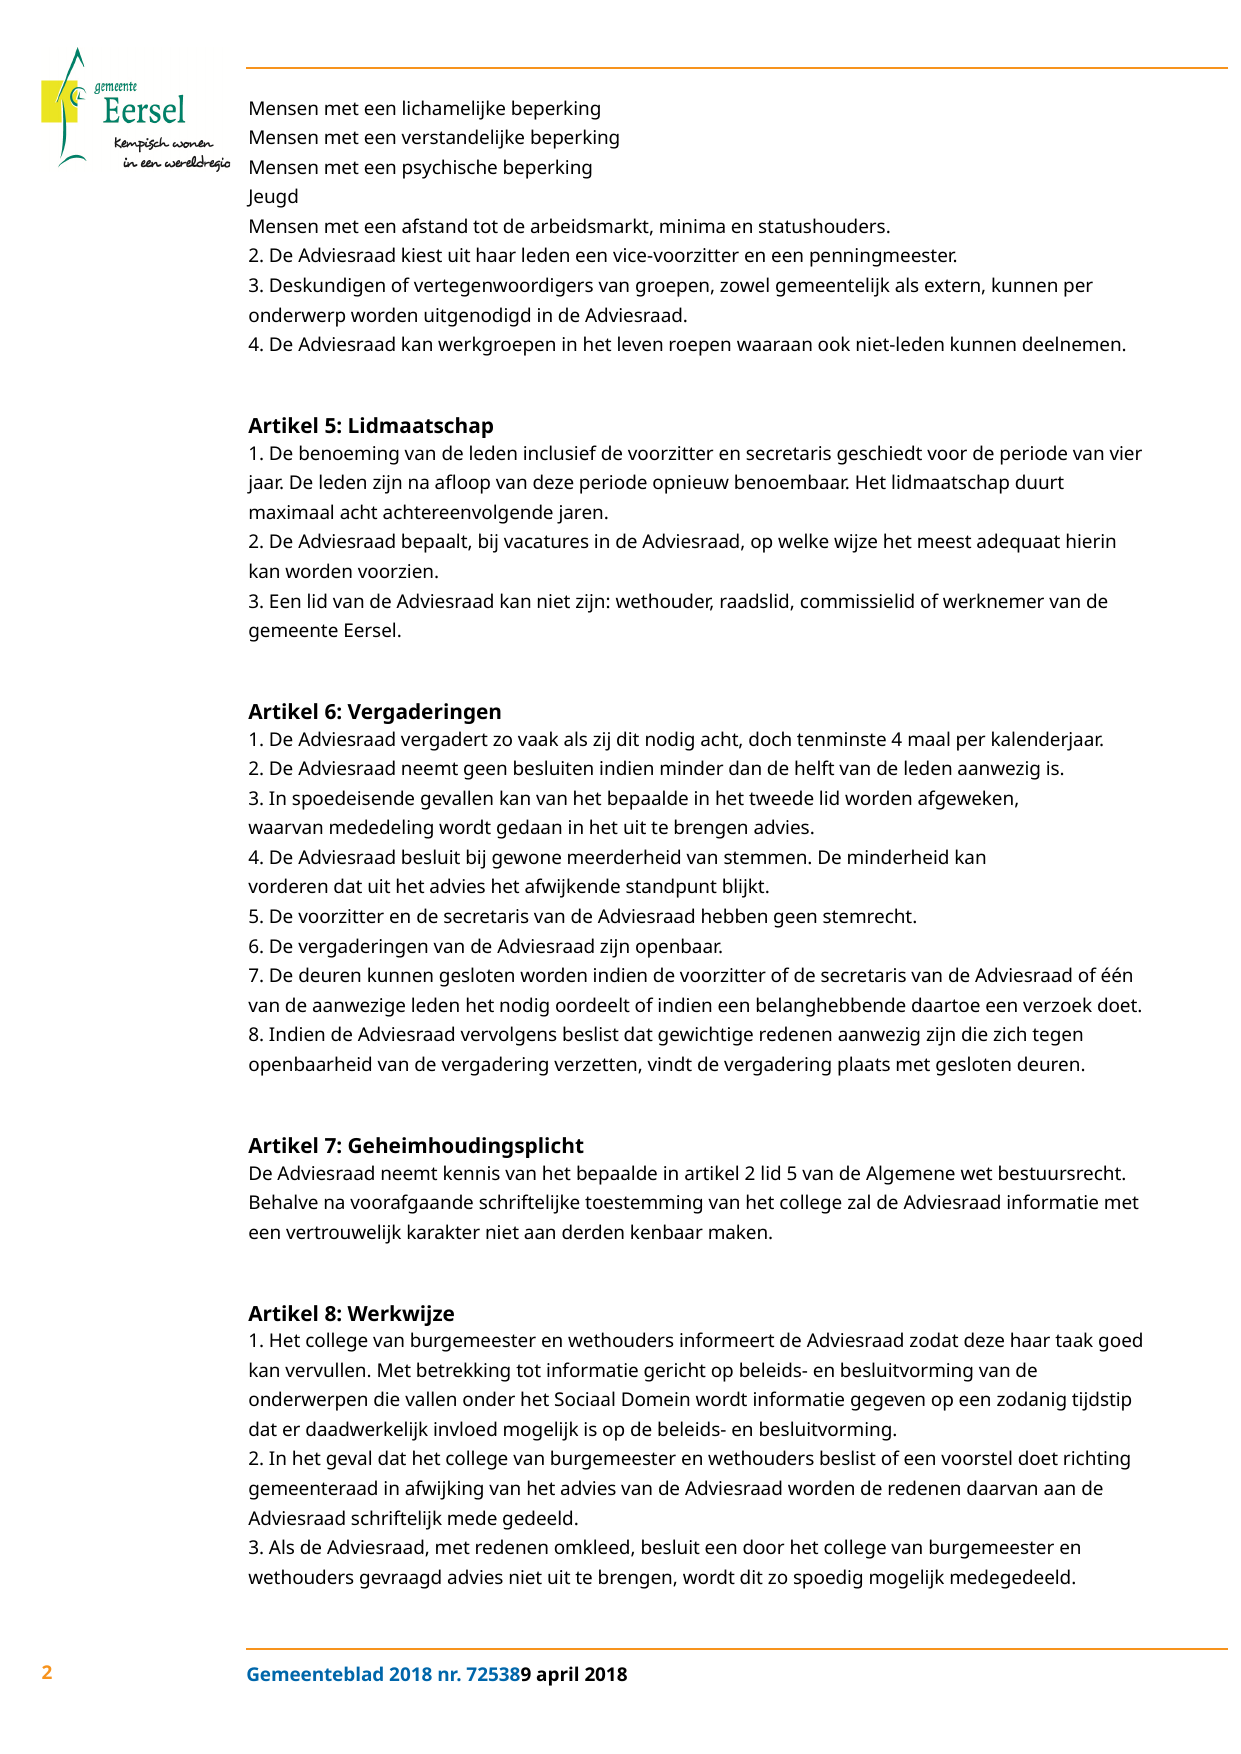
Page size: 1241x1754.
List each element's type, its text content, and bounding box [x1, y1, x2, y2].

text Artikel 8: Werkwijze [248, 1299, 1152, 1327]
text 1. De Adviesraad vergadert zo vaak als zij dit nodig acht, doch tenminste 4 maal per kalenderjaar. [248, 726, 1152, 752]
text 2. In het geval dat het college van burgemeester en wethouders beslist of een voorstel doet richting gemeenteraad in afwijking van het advies van de Adviesraad worden de redenen daarvan aan de Adviesraad schriftelijk mede gedeeld. [248, 1446, 1152, 1531]
text 8. Indien de Adviesraad vervolgens beslist dat gewichtige redenen aanwezig zijn die zich tegen openbaarheid van de vergadering verzetten, vindt de vergadering plaats met gesloten deuren. [248, 1022, 1152, 1077]
text vorderen dat uit het advies het afwijkende standpunt blijkt. [248, 874, 1152, 899]
text Artikel 5: Lidmaatschap [248, 411, 1152, 440]
text 5. De voorzitter en de secretaris van de Adviesraad hebben geen stemrecht. [248, 903, 1152, 929]
text Artikel 6: Vergaderingen [248, 697, 1152, 726]
text waarvan mededeling wordt gedaan in het uit te brengen advies. [248, 814, 1152, 840]
text De Adviesraad neemt kennis van het bepaalde in artikel 2 lid 5 van de Algemene wet bestuursrecht. Behalve na voorafgaande schriftelijke toestemming van het college zal de Adviesraad informatie met een vertrouwelijk karakter niet aan derden kenbaar maken. [248, 1160, 1152, 1244]
text 6. De vergaderingen van de Adviesraad zijn openbaar. [248, 933, 1152, 959]
text Mensen met een verstandelijke beperking [248, 124, 1152, 150]
text 7. De deuren kunnen gesloten worden indien de voorzitter of de secretaris van de Adviesraad of één van de aanwezige leden het nodig oordeelt of indien een belanghebbende daartoe een verzoek doet. [248, 962, 1152, 1018]
text Artikel 7: Geheimhoudingsplicht [248, 1131, 1152, 1160]
text 4. De Adviesraad kan werkgroepen in het leven roepen waaraan ook niet-leden kunnen deelnemen. [248, 331, 1152, 357]
text 1. De benoeming van de leden inclusief de voorzitter en secretaris geschiedt voor de periode van vier jaar. De leden zijn na afloop van deze periode opnieuw benoembaar. Het lidmaatschap duurt maximaal acht achtereenvolgende jaren. [248, 440, 1152, 525]
text 2. De Adviesraad kiest uit haar leden een vice-voorzitter en een penningmeester. [248, 243, 1152, 268]
text Mensen met een lichamelijke beperking [248, 95, 1152, 121]
text 1. Het college van burgemeester en wethouders informeert de Adviesraad zodat deze haar taak goed kan vervullen. Met betrekking tot informatie gericht op beleids- en besluitvorming van de onderwerpen die vallen onder het Sociaal Domein wordt informatie gegeven op een zodanig tijdstip dat er daadwerkelijk invloed mogelijk is op de beleids- en besluitvorming. [248, 1327, 1152, 1442]
text 2. De Adviesraad bepaalt, bij vacatures in de Adviesraad, op welke wijze het meest adequaat hierin kan worden voorzien. [248, 529, 1152, 584]
text Mensen met een psychische beperking [248, 154, 1152, 180]
picture [41, 47, 231, 172]
text 2. De Adviesraad neemt geen besluiten indien minder dan de helft van de leden aanwezig is. [248, 755, 1152, 781]
text Jeugd [248, 183, 1152, 209]
text 4. De Adviesraad besluit bij gewone meerderheid van stemmen. De minderheid kan [248, 844, 1152, 870]
text 3. Als de Adviesraad, met redenen omkleed, besluit een door het college van burgemeester en wethouders gevraagd advies niet uit te brengen, wordt dit zo spoedig mogelijk medegedeeld. [248, 1534, 1152, 1590]
text Mensen met een afstand tot de arbeidsmarkt, minima en statushouders. [248, 213, 1152, 239]
text 3. Deskundigen of vertegenwoordigers van groepen, zowel gemeentelijk als extern, kunnen per onderwerp worden uitgenodigd in de Adviesraad. [248, 272, 1152, 328]
text 3. Een lid van de Adviesraad kan niet zijn: wethouder, raadslid, commissielid of werknemer van de gemeente Eersel. [248, 588, 1152, 643]
text 3. In spoedeisende gevallen kan van het bepaalde in het tweede lid worden afgeweken, [248, 785, 1152, 811]
